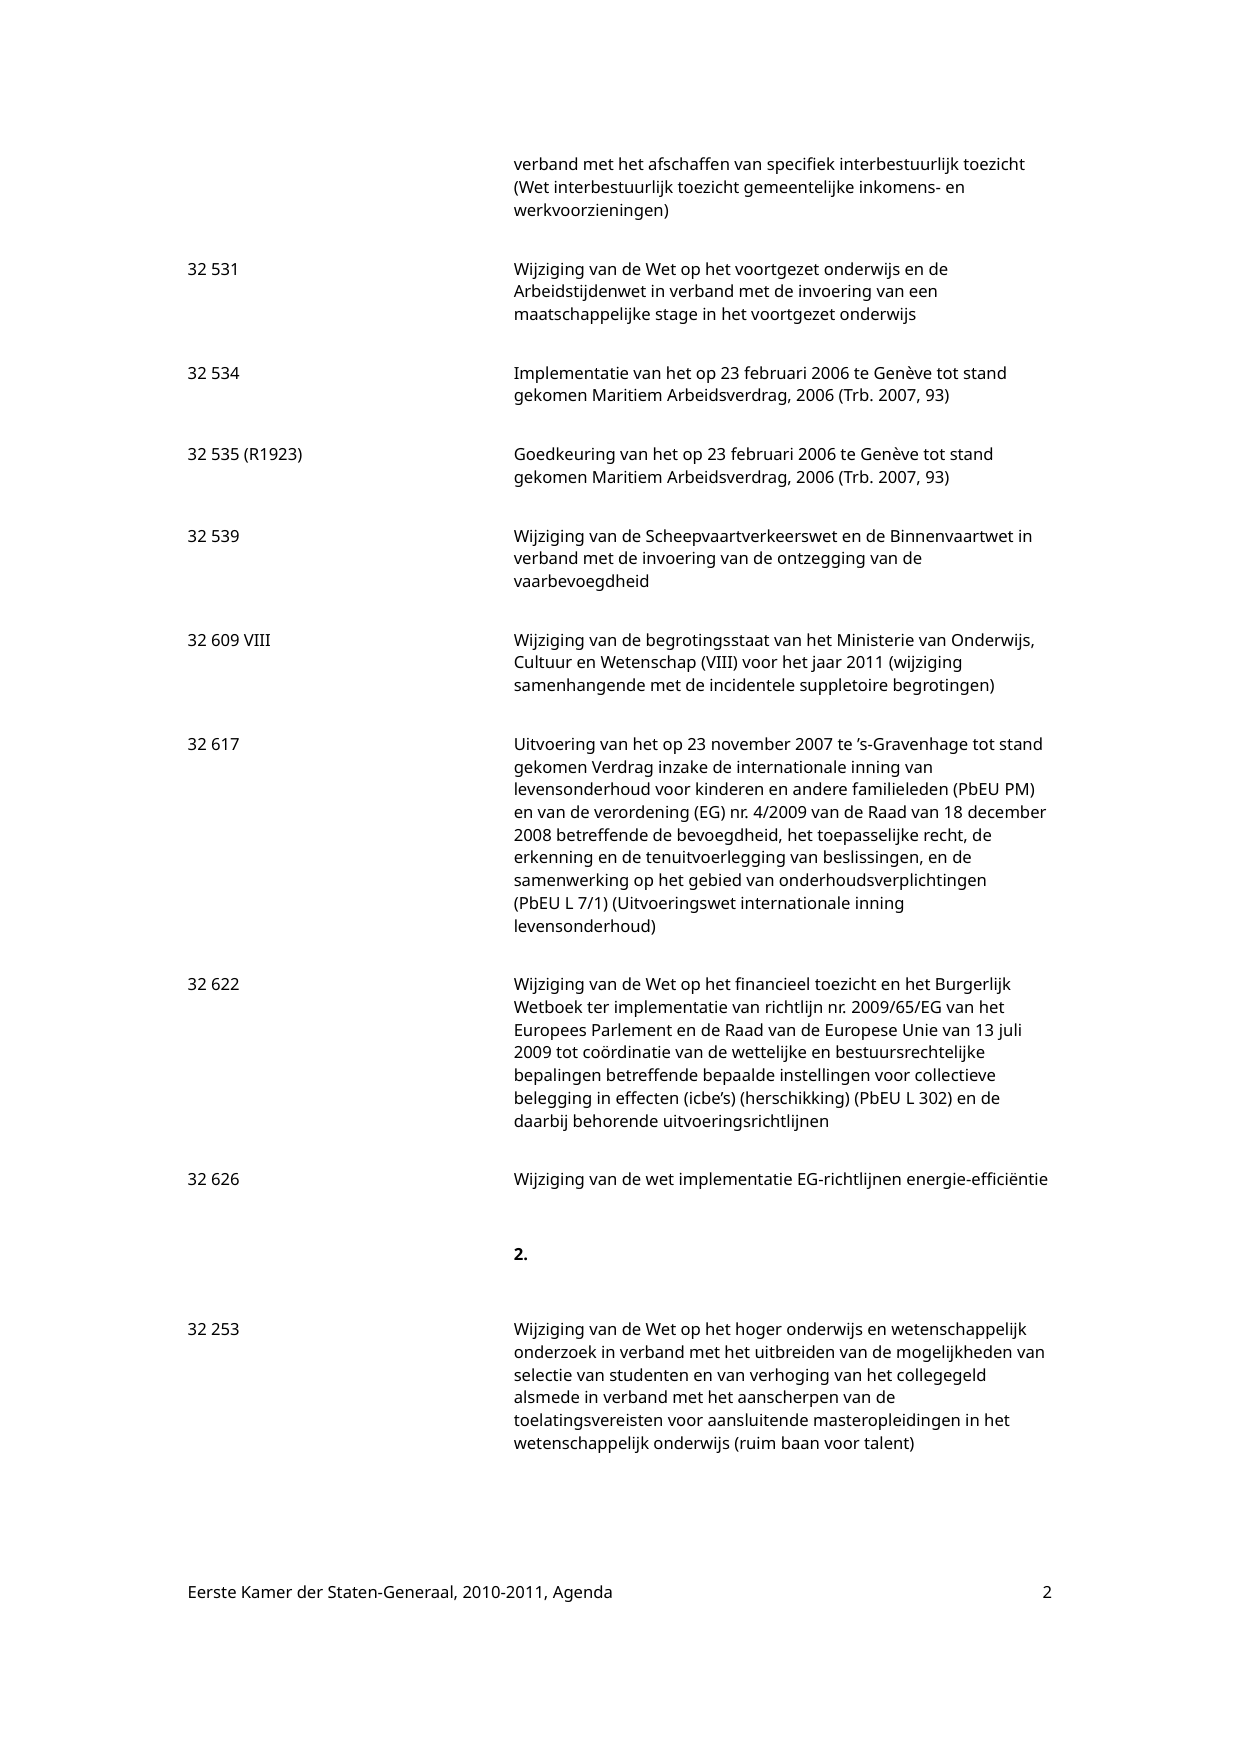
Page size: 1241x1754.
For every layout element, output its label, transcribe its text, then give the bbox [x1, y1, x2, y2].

table_cell [490, 358, 510, 440]
table_cell [490, 150, 510, 254]
table_cell Implementatie van het op 23 februari 2006 te Genève tot stand gekomen Maritiem Arbeidsverdrag, 2006 (Trb. 2007, 93) [510, 358, 1053, 440]
table_cell Uitvoering van het op 23 november 2007 te ’s-Gravenhage tot stand gekomen Verdrag inzake de internationale inning van levensonderhoud voor kinderen en andere familieleden (PbEU PM) en van de verordening (EG) nr. 4/2009 van de Raad van 18 december 2008 betreffende de bevoegdheid, het toepasselijke recht, de erkenning en de tenuitvoerlegging van beslissingen, en de samenwerking op het gebied van onderhoudsverplichtingen (PbEU L 7/1) (Uitvoeringswet internationale inning levensonderhoud) [510, 730, 1053, 970]
table_cell Wijziging van de Wet op het hoger onderwijs en wetenschappelijk onderzoek in verband met het uitbreiden van de mogelijkheden van selectie van studenten en van verhoging van het collegegeld alsmede in verband met het aanscherpen van de toelatingsvereisten voor aansluitende masteropleidingen in het wetenschappelijk onderwijs (ruim baan voor talent) [510, 1315, 1053, 1487]
table_cell [490, 440, 510, 521]
table_cell 32 622 [188, 970, 490, 1165]
table_cell [490, 521, 510, 625]
table_cell [188, 150, 490, 254]
table_cell Wijziging van de Scheepvaartverkeerswet en de Binnenvaartwet in verband met de invoering van de ontzegging van de vaarbevoegdheid [510, 521, 1053, 625]
table_cell Wijziging van de wet implementatie EG-richtlijnen energie-efficiëntie [510, 1165, 1053, 1240]
table_cell verband met het afschaffen van specifiek interbestuurlijk toezicht (Wet interbestuurlijk toezicht gemeentelijke inkomens- en werkvoorzieningen) [510, 150, 1053, 254]
table_cell 32 617 [188, 730, 490, 970]
table_cell Wijziging van de begrotingsstaat van het Ministerie van Onderwijs, Cultuur en Wetenschap (VIII) voor het jaar 2011 (wijziging samenhangende met de incidentele suppletoire begrotingen) [510, 625, 1053, 729]
table_cell [490, 970, 510, 1165]
table_cell 32 535 (R1923) [188, 440, 490, 521]
table_cell 32 609 VIII [188, 625, 490, 729]
table_cell Goedkeuring van het op 23 februari 2006 te Genève tot stand gekomen Maritiem Arbeidsverdrag, 2006 (Trb. 2007, 93) [510, 440, 1053, 521]
table_cell 32 531 [188, 254, 490, 358]
table_cell 32 626 [188, 1165, 490, 1240]
table_cell 32 534 [188, 358, 490, 440]
table_cell 2. [510, 1240, 1053, 1315]
table_cell [490, 1315, 510, 1487]
table_cell [490, 1240, 510, 1315]
table_cell 32 539 [188, 521, 490, 625]
table_cell [490, 254, 510, 358]
table_cell [490, 1165, 510, 1240]
table_cell Wijziging van de Wet op het voortgezet onderwijs en de Arbeidstijdenwet in verband met de invoering van een maatschappelijke stage in het voortgezet onderwijs [510, 254, 1053, 358]
table_cell [490, 625, 510, 729]
table_cell [490, 730, 510, 970]
table_cell [188, 1240, 490, 1315]
table_cell Wijziging van de Wet op het financieel toezicht en het Burgerlijk Wetboek ter implementatie van richtlijn nr. 2009/65/EG van het Europees Parlement en de Raad van de Europese Unie van 13 juli 2009 tot coördinatie van de wettelijke en bestuursrechtelijke bepalingen betreffende bepaalde instellingen voor collectieve belegging in effecten (icbe’s) (herschikking) (PbEU L 302) en de daarbij behorende uitvoeringsrichtlijnen [510, 970, 1053, 1165]
table_cell 32 253 [188, 1315, 490, 1487]
